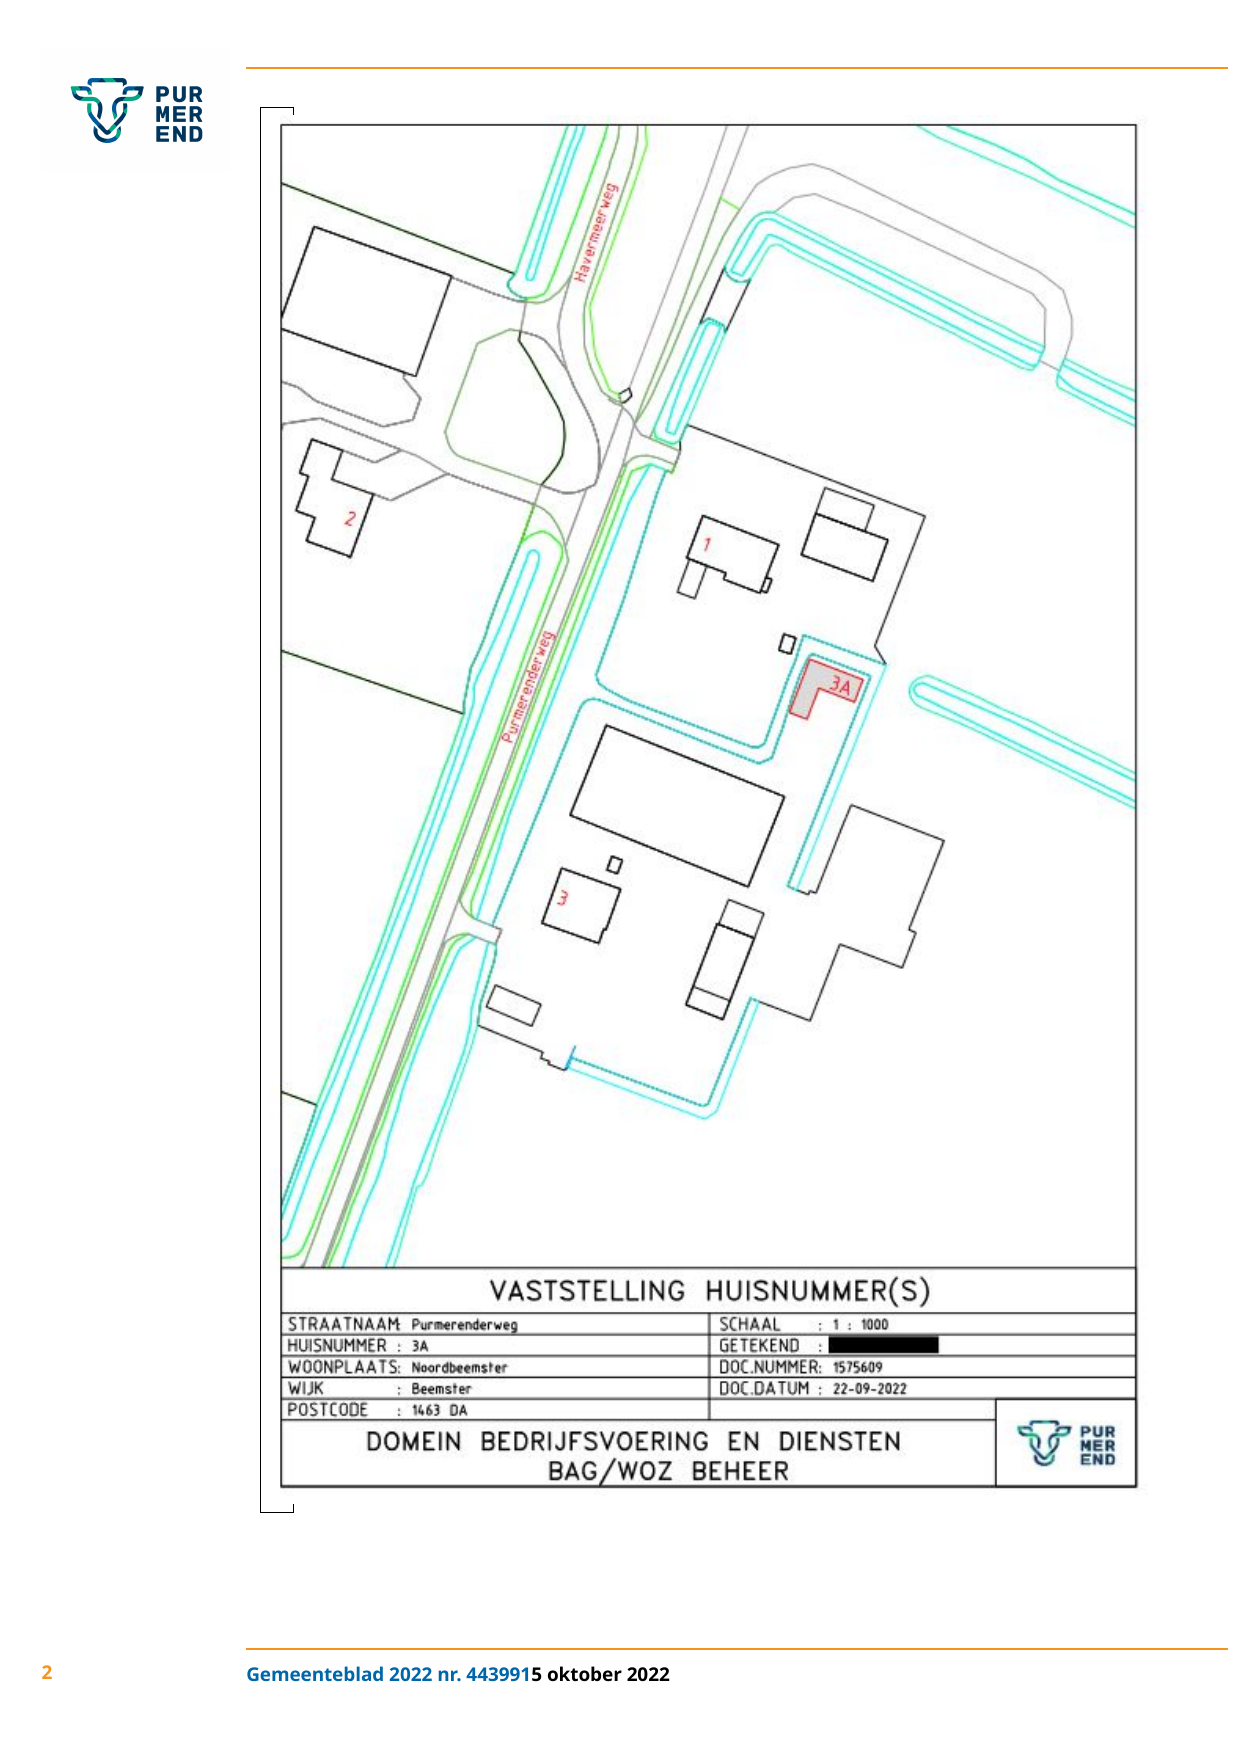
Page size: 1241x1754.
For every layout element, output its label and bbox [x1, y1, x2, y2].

picture [268, 115, 1150, 1504]
picture [41, 47, 231, 172]
